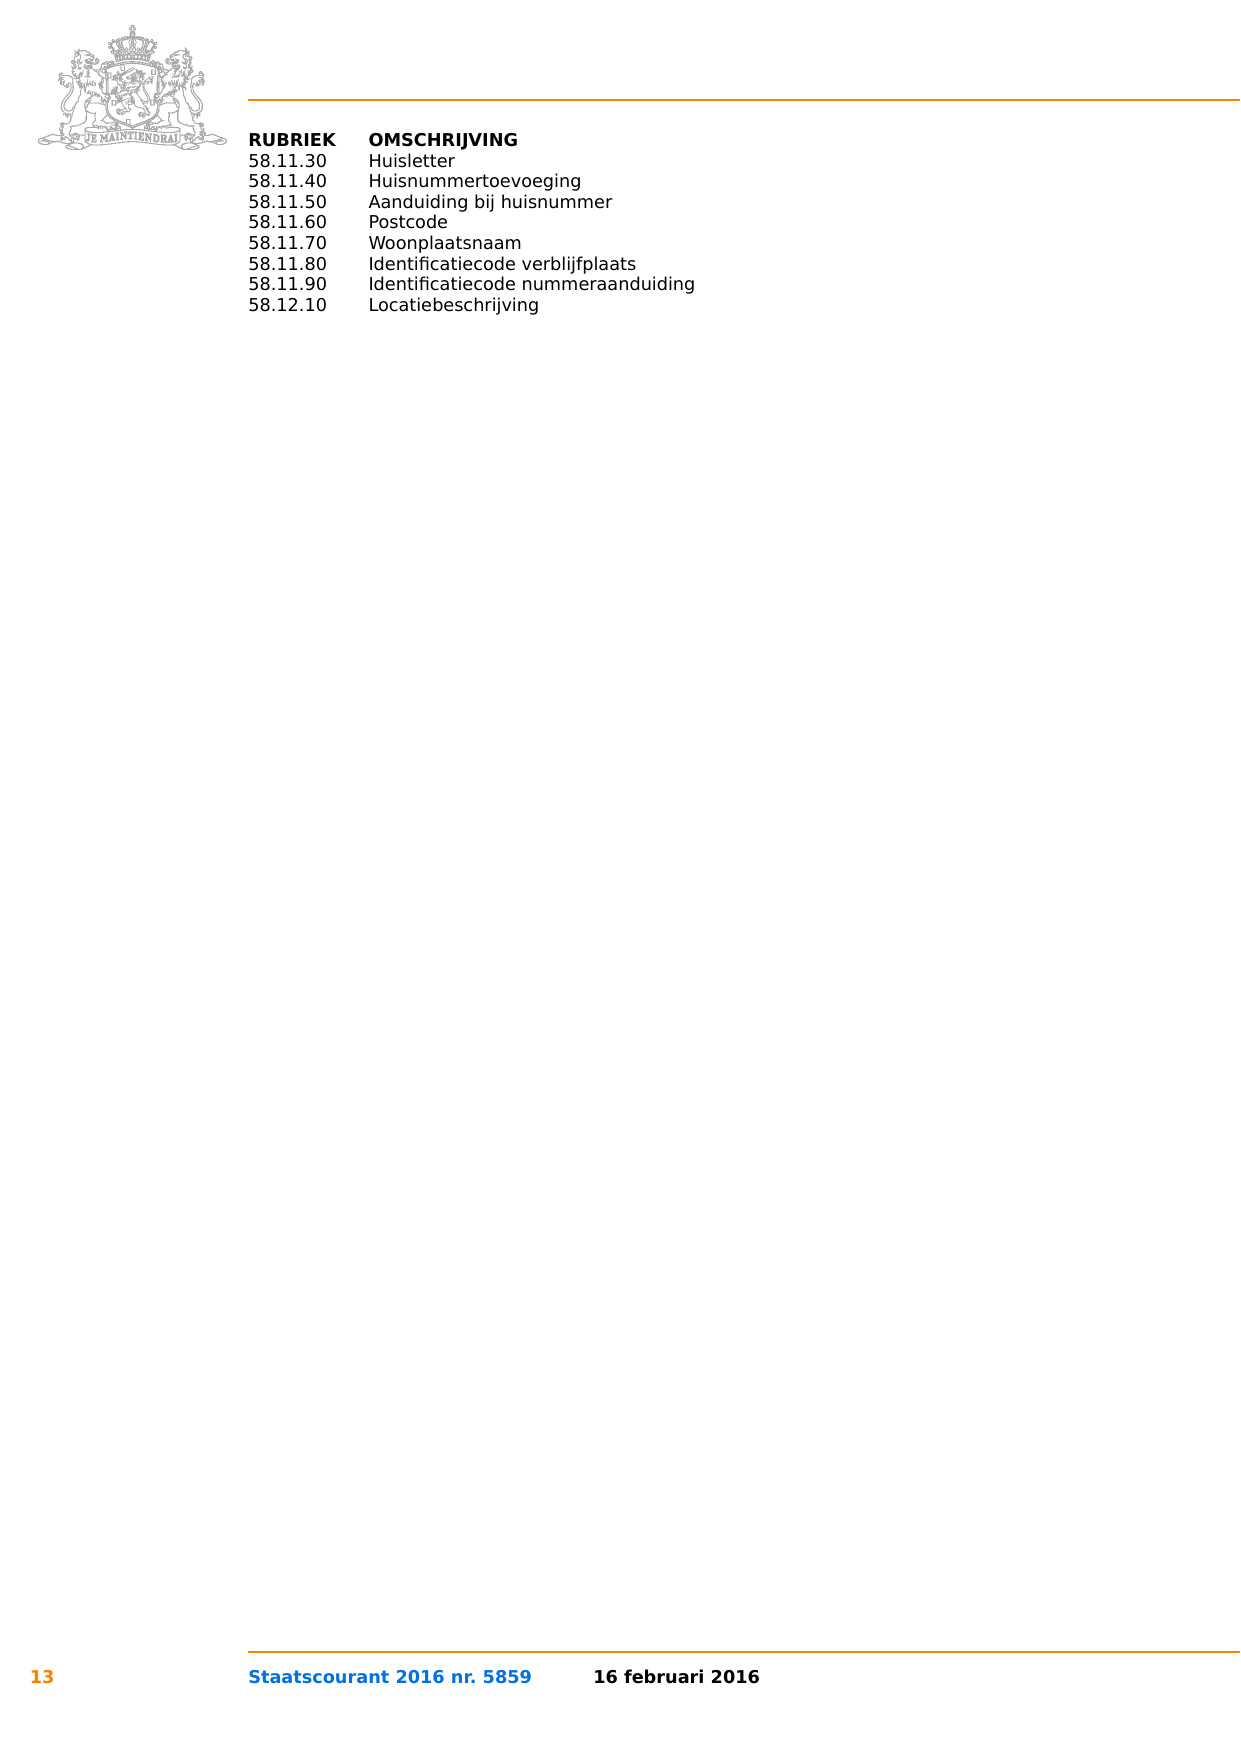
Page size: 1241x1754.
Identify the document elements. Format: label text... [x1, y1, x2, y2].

table_cell Locatiebeschrijving [363, 295, 1163, 316]
table_cell Identificatiecode verblijfplaats [363, 254, 1163, 274]
table_cell Huisnummertoevoeging [363, 171, 1163, 192]
table_cell 58.12.10 [248, 295, 362, 316]
table_header RUBRIEK [248, 130, 362, 151]
table_cell Postcode [363, 213, 1163, 233]
table_cell Huisletter [363, 151, 1163, 171]
table_cell 58.11.90 [248, 274, 362, 295]
table_cell Aanduiding bij huisnummer [363, 192, 1163, 212]
table_cell 58.11.80 [248, 254, 362, 274]
table_cell 58.11.70 [248, 233, 362, 254]
table_cell Woonplaatsnaam [363, 233, 1163, 254]
table_cell 58.11.30 [248, 151, 362, 171]
table_cell Identificatiecode nummeraanduiding [363, 274, 1163, 295]
table_cell 58.11.40 [248, 171, 362, 192]
table_header OMSCHRIJVING [363, 130, 1163, 151]
picture [38, 25, 227, 150]
table_cell 58.11.60 [248, 213, 362, 233]
table_cell 58.11.50 [248, 192, 362, 212]
